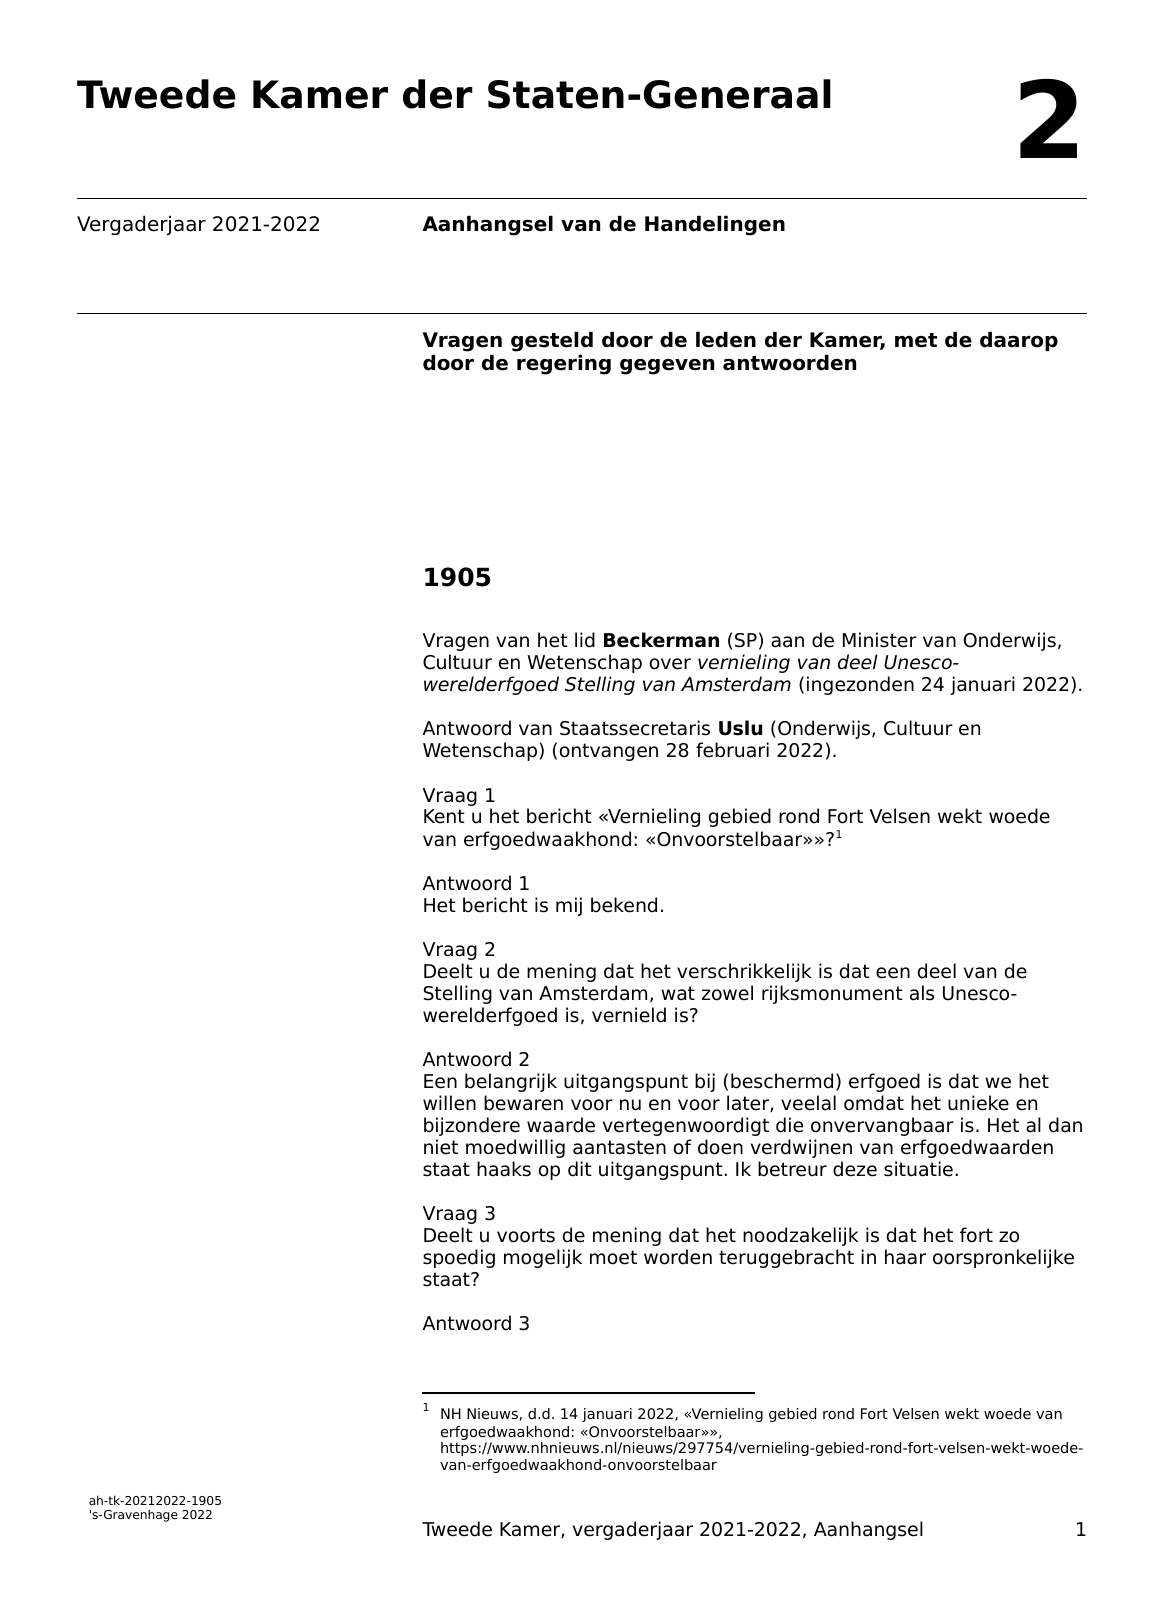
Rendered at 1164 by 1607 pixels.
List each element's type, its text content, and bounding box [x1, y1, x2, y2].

table_header Tweede Kamer der Staten-Generaal [77, 59, 886, 198]
text Vraag 2 [422, 939, 1087, 961]
text Vraag 3 [422, 1203, 1087, 1225]
text Deelt u de mening dat het verschrikkelijk is dat een deel van de Stelling van Amsterdam, wat zowel rijksmonument als Unesco-werelderfgoed is, vernield is? [422, 961, 1087, 1027]
text Antwoord 3 [422, 1313, 1087, 1335]
text Het bericht is mij bekend. [422, 894, 1087, 917]
table_cell [77, 314, 422, 375]
text Antwoord van Staatssecretaris Uslu (Onderwijs, Cultuur en Wetenschap) (ontvangen 28 februari 2022). [422, 718, 1087, 762]
text 1905 [422, 563, 1087, 592]
table_cell Aanhangsel van de Handelingen [422, 199, 1087, 313]
text Een belangrijk uitgangspunt bij (beschermd) erfgoed is dat we het willen bewaren voor nu en voor later, veelal omdat het unieke en bijzondere waarde vertegenwoordigt die onvervangbaar is. Het al dan niet moedwillig aantasten of doen verdwijnen van erfgoedwaarden staat haaks op dit uitgangspunt. Ik betreur deze situatie. [422, 1071, 1087, 1181]
text ah-tk-20212022-1905 [88, 1494, 323, 1508]
text Antwoord 1 [422, 873, 1087, 894]
text Deelt u voorts de mening dat het noodzakelijk is dat het fort zo spoedig mogelijk moet worden teruggebracht in haar oorspronkelijke staat? [422, 1225, 1087, 1291]
text NH Nieuws, d.d. 14 januari 2022, «Vernieling gebied rond Fort Velsen wekt woede van erfgoedwaakhond: «Onvoorstelbaar»», https://www.nhnieuws.nl/nieuws/297754/vernieling-gebied-rond-fort-velsen-wekt-woede-van-erfgoedwaakhond-onvoorstelbaar [422, 1402, 1087, 1474]
text Vragen van het lid Beckerman (SP) aan de Minister van Onderwijs, Cultuur en Wetenschap over vernieling van deel Unesco-werelderfgoed Stelling van Amsterdam (ingezonden 24 januari 2022). [422, 630, 1087, 696]
table_cell Vergaderjaar 2021-2022 [77, 199, 422, 313]
text Vraag 1 [422, 784, 1087, 806]
text Kent u het bericht «Vernieling gebied rond Fort Velsen wekt woede van erfgoedwaakhond: «Onvoorstelbaar»»? [422, 806, 1087, 850]
table_header 2 [886, 59, 1087, 198]
text 's-Gravenhage 2022 [88, 1508, 323, 1522]
text Antwoord 2 [422, 1049, 1087, 1071]
table_cell Vragen gesteld door de leden der Kamer, met de daarop door de regering gegeven antwoorden [422, 314, 1087, 375]
